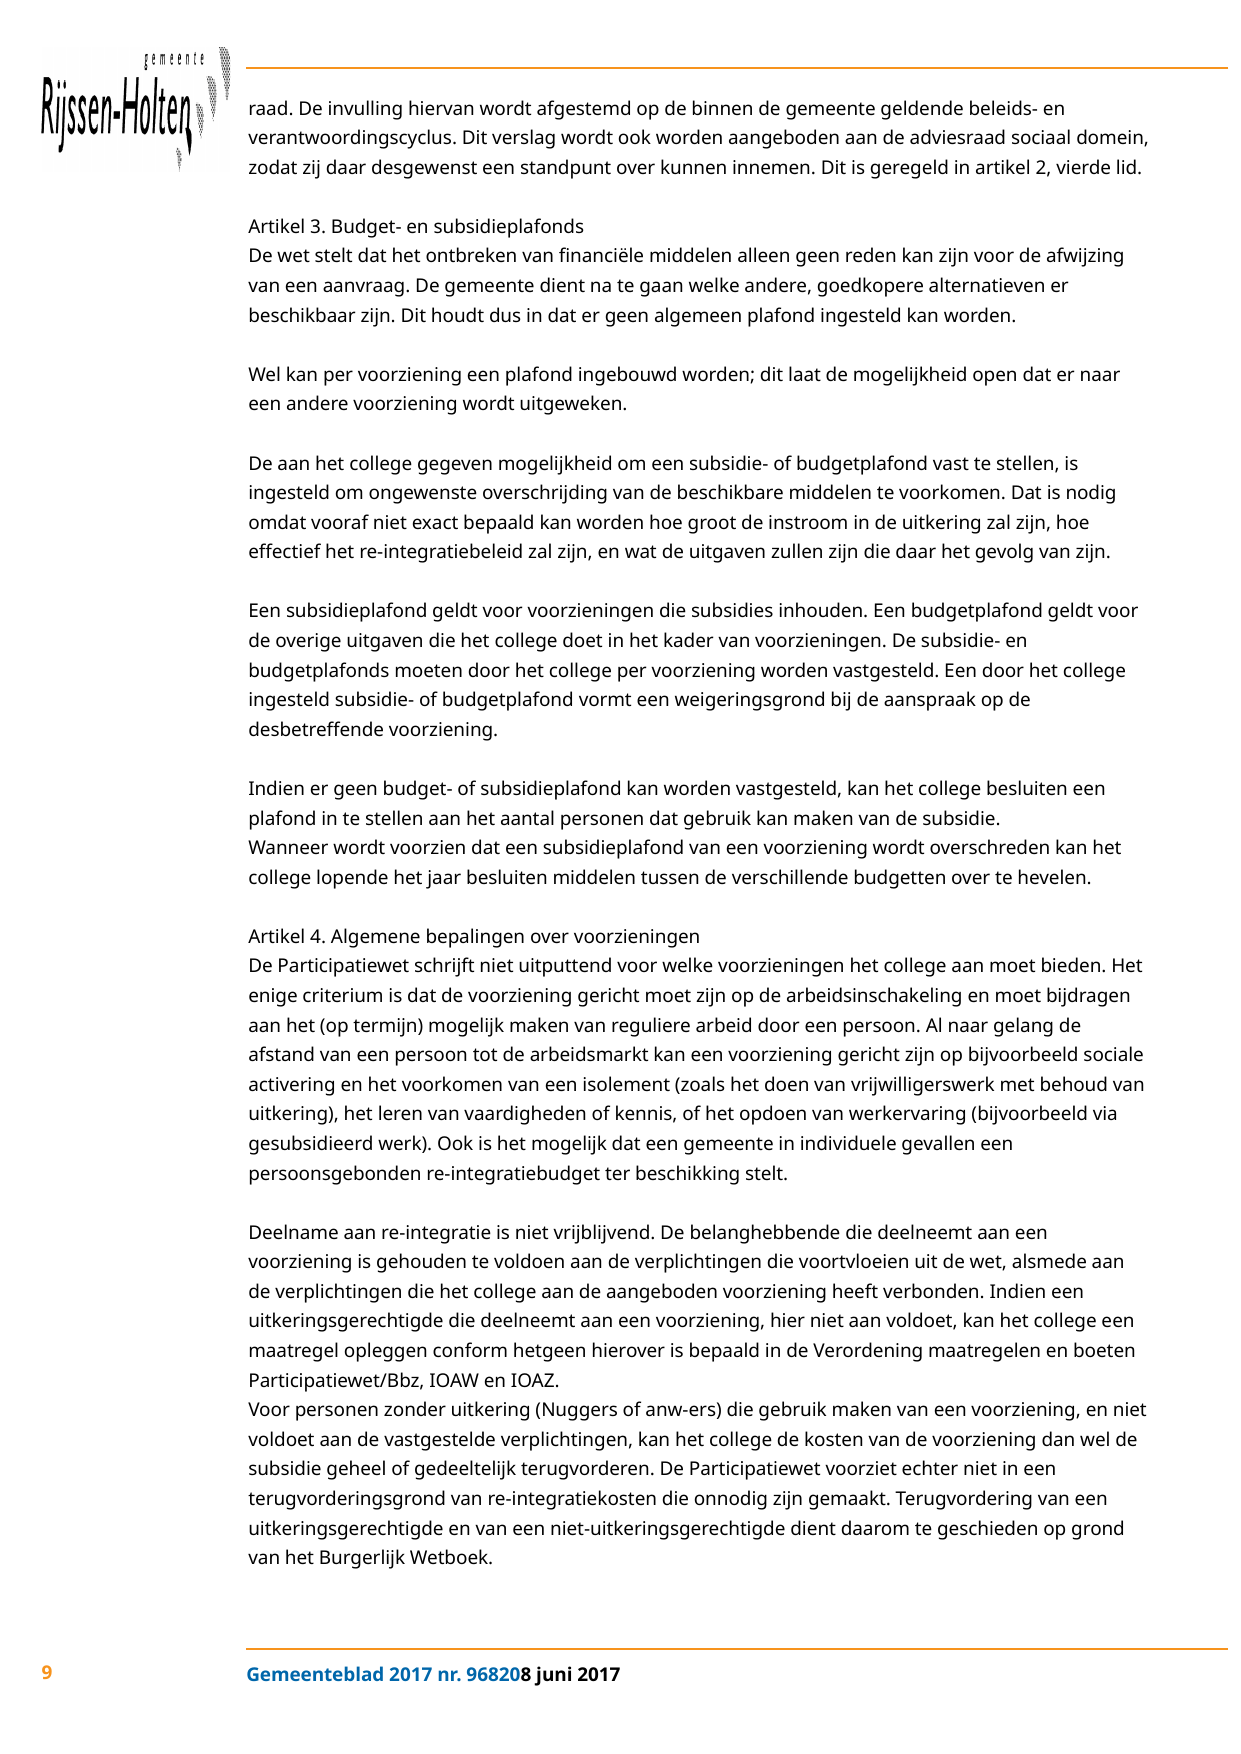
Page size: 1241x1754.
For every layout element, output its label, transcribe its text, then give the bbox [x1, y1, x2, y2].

text raad. De invulling hiervan wordt afgestemd op de binnen de gemeente geldende beleids- en verantwoordingscyclus. Dit verslag wordt ook worden aangeboden aan de adviesraad sociaal domein, zodat zij daar desgewenst een standpunt over kunnen innemen. Dit is geregeld in artikel 2, vierde lid. [248, 95, 1152, 180]
text Artikel 4. Algemene bepalingen over voorzieningen [248, 923, 1152, 949]
text Deelname aan re-integratie is niet vrijblijvend. De belanghebbende die deelneemt aan een voorziening is gehouden te voldoen aan de verplichtingen die voortvloeien uit de wet, alsmede aan de verplichtingen die het college aan de aangeboden voorziening heeft verbonden. Indien een uitkeringsgerechtigde die deelneemt aan een voorziening, hier niet aan voldoet, kan het college een maatregel opleggen conform hetgeen hierover is bepaald in de Verordening maatregelen en boeten Participatiewet/Bbz, IOAW en IOAZ. [248, 1219, 1152, 1393]
text De wet stelt dat het ontbreken van financiële middelen alleen geen reden kan zijn voor de afwijzing van een aanvraag. De gemeente dient na te gaan welke andere, goedkopere alternatieven er beschikbaar zijn. Dit houdt dus in dat er geen algemeen plafond ingesteld kan worden. [248, 243, 1152, 328]
picture [41, 47, 231, 172]
text Artikel 3. Budget- en subsidieplafonds [248, 213, 1152, 239]
text Wanneer wordt voorzien dat een subsidieplafond van een voorziening wordt overschreden kan het college lopende het jaar besluiten middelen tussen de verschillende budgetten over te hevelen. [248, 834, 1152, 890]
text Indien er geen budget- of subsidieplafond kan worden vastgesteld, kan het college besluiten een plafond in te stellen aan het aantal personen dat gebruik kan maken van de subsidie. [248, 775, 1152, 831]
text Wel kan per voorziening een plafond ingebouwd worden; dit laat de mogelijkheid open dat er naar een andere voorziening wordt uitgeweken. [248, 361, 1152, 416]
text De aan het college gegeven mogelijkheid om een subsidie- of budgetplafond vast te stellen, is ingesteld om ongewenste overschrijding van de beschikbare middelen te voorkomen. Dat is nodig omdat vooraf niet exact bepaald kan worden hoe groot de instroom in de uitkering zal zijn, hoe effectief het re-integratiebeleid zal zijn, en wat de uitgaven zullen zijn die daar het gevolg van zijn. [248, 450, 1152, 564]
text Een subsidieplafond geldt voor voorzieningen die subsidies inhouden. Een budgetplafond geldt voor de overige uitgaven die het college doet in het kader van voorzieningen. De subsidie- en budgetplafonds moeten door het college per voorziening worden vastgesteld. Een door het college ingesteld subsidie- of budgetplafond vormt een weigeringsgrond bij de aanspraak op de desbetreffende voorziening. [248, 598, 1152, 742]
text De Participatiewet schrijft niet uitputtend voor welke voorzieningen het college aan moet bieden. Het enige criterium is dat de voorziening gericht moet zijn op de arbeidsinschakeling en moet bijdragen aan het (op termijn) mogelijk maken van reguliere arbeid door een persoon. Al naar gelang de afstand van een persoon tot de arbeidsmarkt kan een voorziening gericht zijn op bijvoorbeeld sociale activering en het voorkomen van een isolement (zoals het doen van vrijwilligerswerk met behoud van uitkering), het leren van vaardigheden of kennis, of het opdoen van werkervaring (bijvoorbeeld via gesubsidieerd werk). Ook is het mogelijk dat een gemeente in individuele gevallen een persoonsgebonden re-integratiebudget ter beschikking stelt. [248, 953, 1152, 1186]
text Voor personen zonder uitkering (Nuggers of anw-ers) die gebruik maken van een voorziening, en niet voldoet aan de vastgestelde verplichtingen, kan het college de kosten van de voorziening dan wel de subsidie geheel of gedeeltelijk terugvorderen. De Participatiewet voorziet echter niet in een terugvorderingsgrond van re-integratiekosten die onnodig zijn gemaakt. Terugvordering van een uitkeringsgerechtigde en van een niet-uitkeringsgerechtigde dient daarom te geschieden op grond van het Burgerlijk Wetboek. [248, 1396, 1152, 1570]
